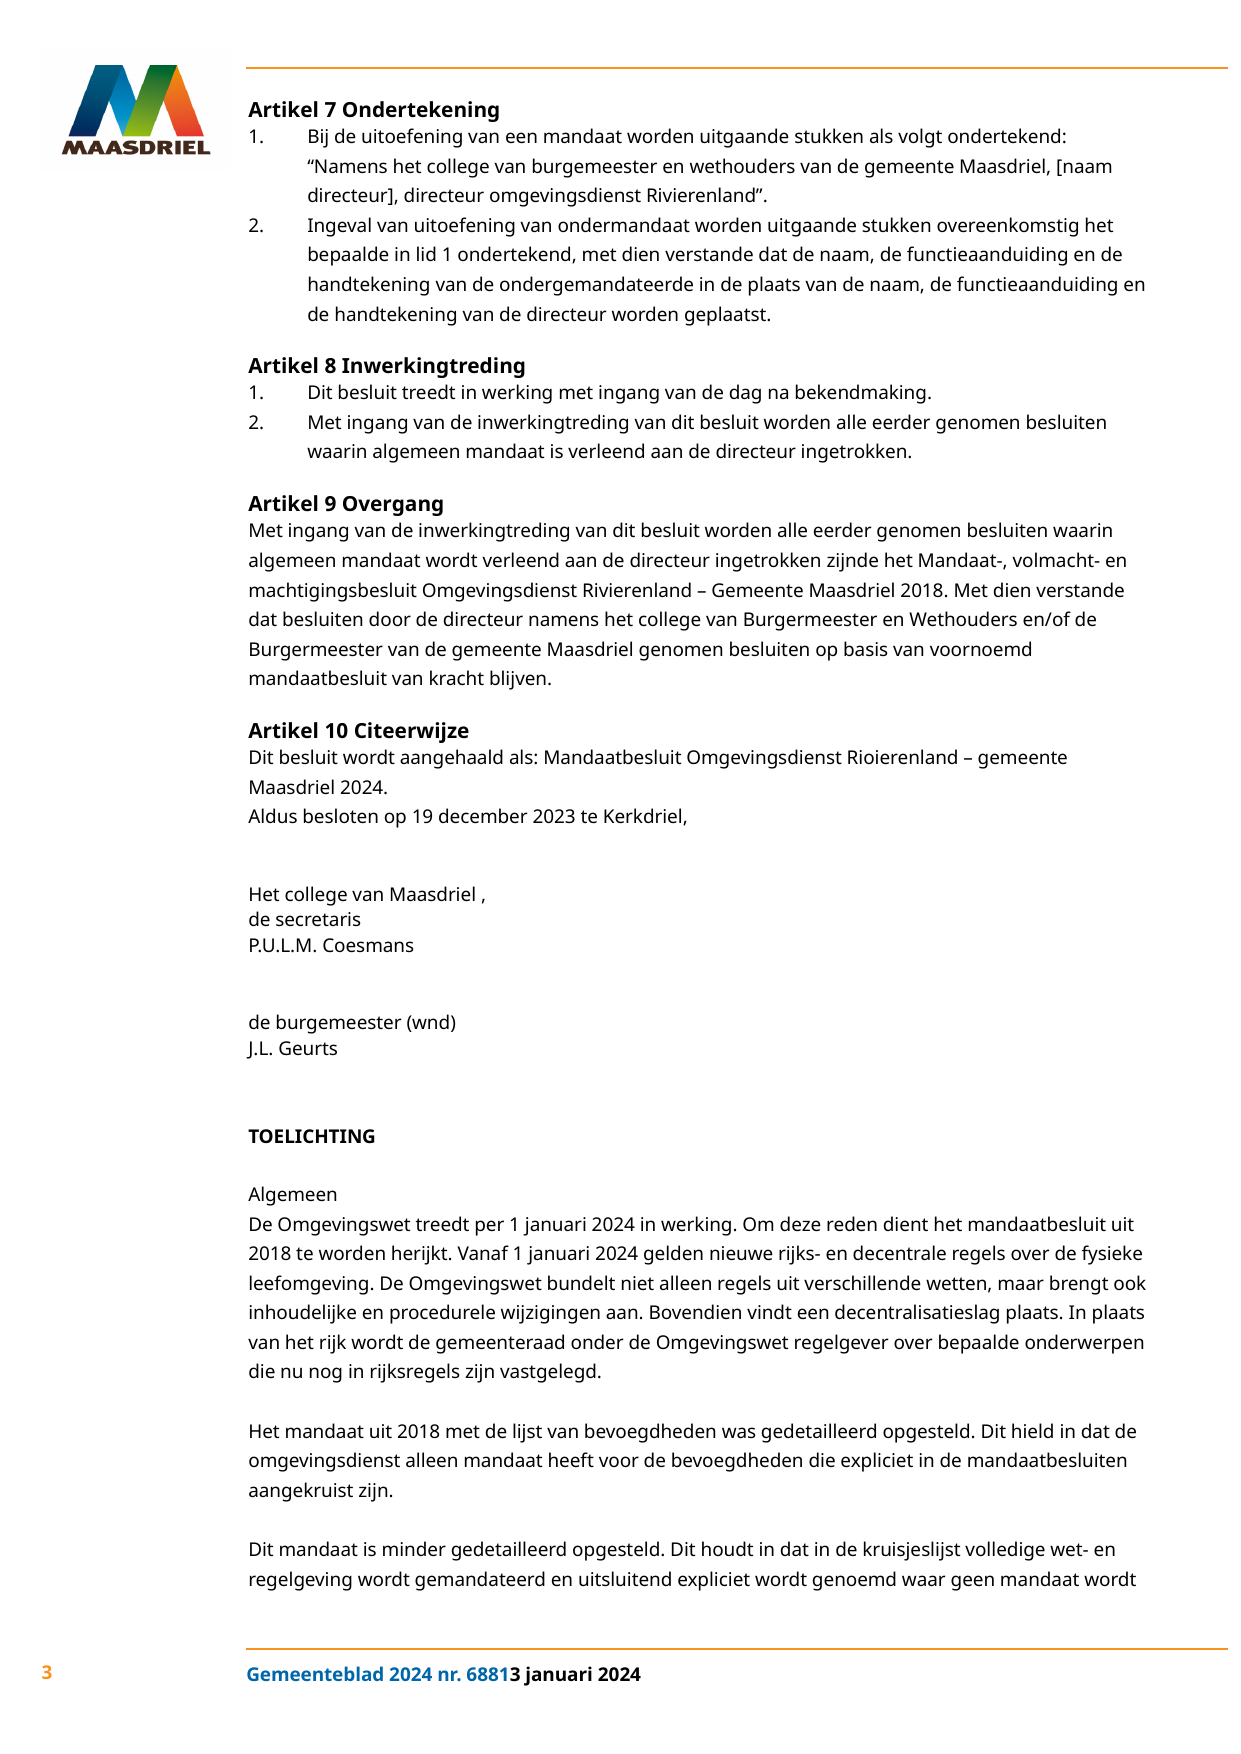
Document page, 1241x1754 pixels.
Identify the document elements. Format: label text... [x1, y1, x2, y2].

list Met ingang van de inwerkingtreding van dit besluit worden alle eerder genomen besluiten waarin algemeen mandaat is verleend aan de directeur ingetrokken. [248, 409, 1152, 464]
text Aldus besloten op 19 december 2023 te Kerkdriel, [248, 803, 1152, 829]
text Artikel 8 Inwerkingtreding [248, 351, 1152, 379]
text de burgemeester (wnd) [248, 1009, 1152, 1035]
text Artikel 10 Citeerwijze [248, 716, 1152, 744]
text Dit besluit wordt aangehaald als: Mandaatbesluit Omgevingsdienst Rioierenland – gemeente Maasdriel 2024. [248, 744, 1152, 800]
picture [41, 47, 231, 172]
text Met ingang van de inwerkingtreding van dit besluit worden alle eerder genomen besluiten waarin algemeen mandaat wordt verleend aan de directeur ingetrokken zijnde het Mandaat-, volmacht- en machtigingsbesluit Omgevingsdienst Rivierenland – Gemeente Maasdriel 2018. Met dien verstande dat besluiten door de directeur namens het college van Burgermeester en Wethouders en/of de Burgermeester van de gemeente Maasdriel genomen besluiten op basis van voornoemd mandaatbesluit van kracht blijven. [248, 518, 1152, 691]
text Algemeen [248, 1181, 1152, 1207]
text J.L. Geurts [248, 1035, 1152, 1061]
list Dit besluit treedt in werking met ingang van de dag na bekendmaking. [248, 379, 1152, 405]
list Bij de uitoefening van een mandaat worden uitgaande stukken als volgt ondertekend: “Namens het college van burgemeester en wethouders van de gemeente Maasdriel, [naam directeur], directeur omgevingsdienst Rivierenland”. [248, 123, 1152, 208]
text De Omgevingswet treedt per 1 januari 2024 in werking. Om deze reden dient het mandaatbesluit uit 2018 te worden herijkt. Vanaf 1 januari 2024 gelden nieuwe rijks- en decentrale regels over de fysieke leefomgeving. De Omgevingswet bundelt niet alleen regels uit verschillende wetten, maar brengt ook inhoudelijke en procedurele wijzigingen aan. Bovendien vindt een decentralisatieslag plaats. In plaats van het rijk wordt de gemeenteraad onder de Omgevingswet regelgever over bepaalde onderwerpen die nu nog in rijksregels zijn vastgelegd. [248, 1211, 1152, 1384]
text TOELICHTING [248, 1112, 1152, 1152]
text de secretaris [248, 906, 1152, 932]
text Het mandaat uit 2018 met de lijst van bevoegdheden was gedetailleerd opgesteld. Dit hield in dat de omgevingsdienst alleen mandaat heeft voor de bevoegdheden die expliciet in de mandaatbesluiten aangekruist zijn. [248, 1418, 1152, 1503]
text Artikel 9 Overgang [248, 489, 1152, 518]
text Dit mandaat is minder gedetailleerd opgesteld. Dit houdt in dat in de kruisjeslijst volledige wet- en regelgeving wordt gemandateerd en uitsluitend expliciet wordt genoemd waar geen mandaat wordt [248, 1536, 1152, 1591]
list Ingeval van uitoefening van ondermandaat worden uitgaande stukken overeenkomstig het bepaalde in lid 1 ondertekend, met dien verstande dat de naam, de functieaanduiding en de handtekening van de ondergemandateerde in de plaats van de naam, de functieaanduiding en de handtekening van de directeur worden geplaatst. [248, 212, 1152, 326]
text Het college van Maasdriel , [248, 881, 1152, 906]
text Artikel 7 Ondertekening [248, 95, 1152, 123]
text P.U.L.M. Coesmans [248, 932, 1152, 958]
